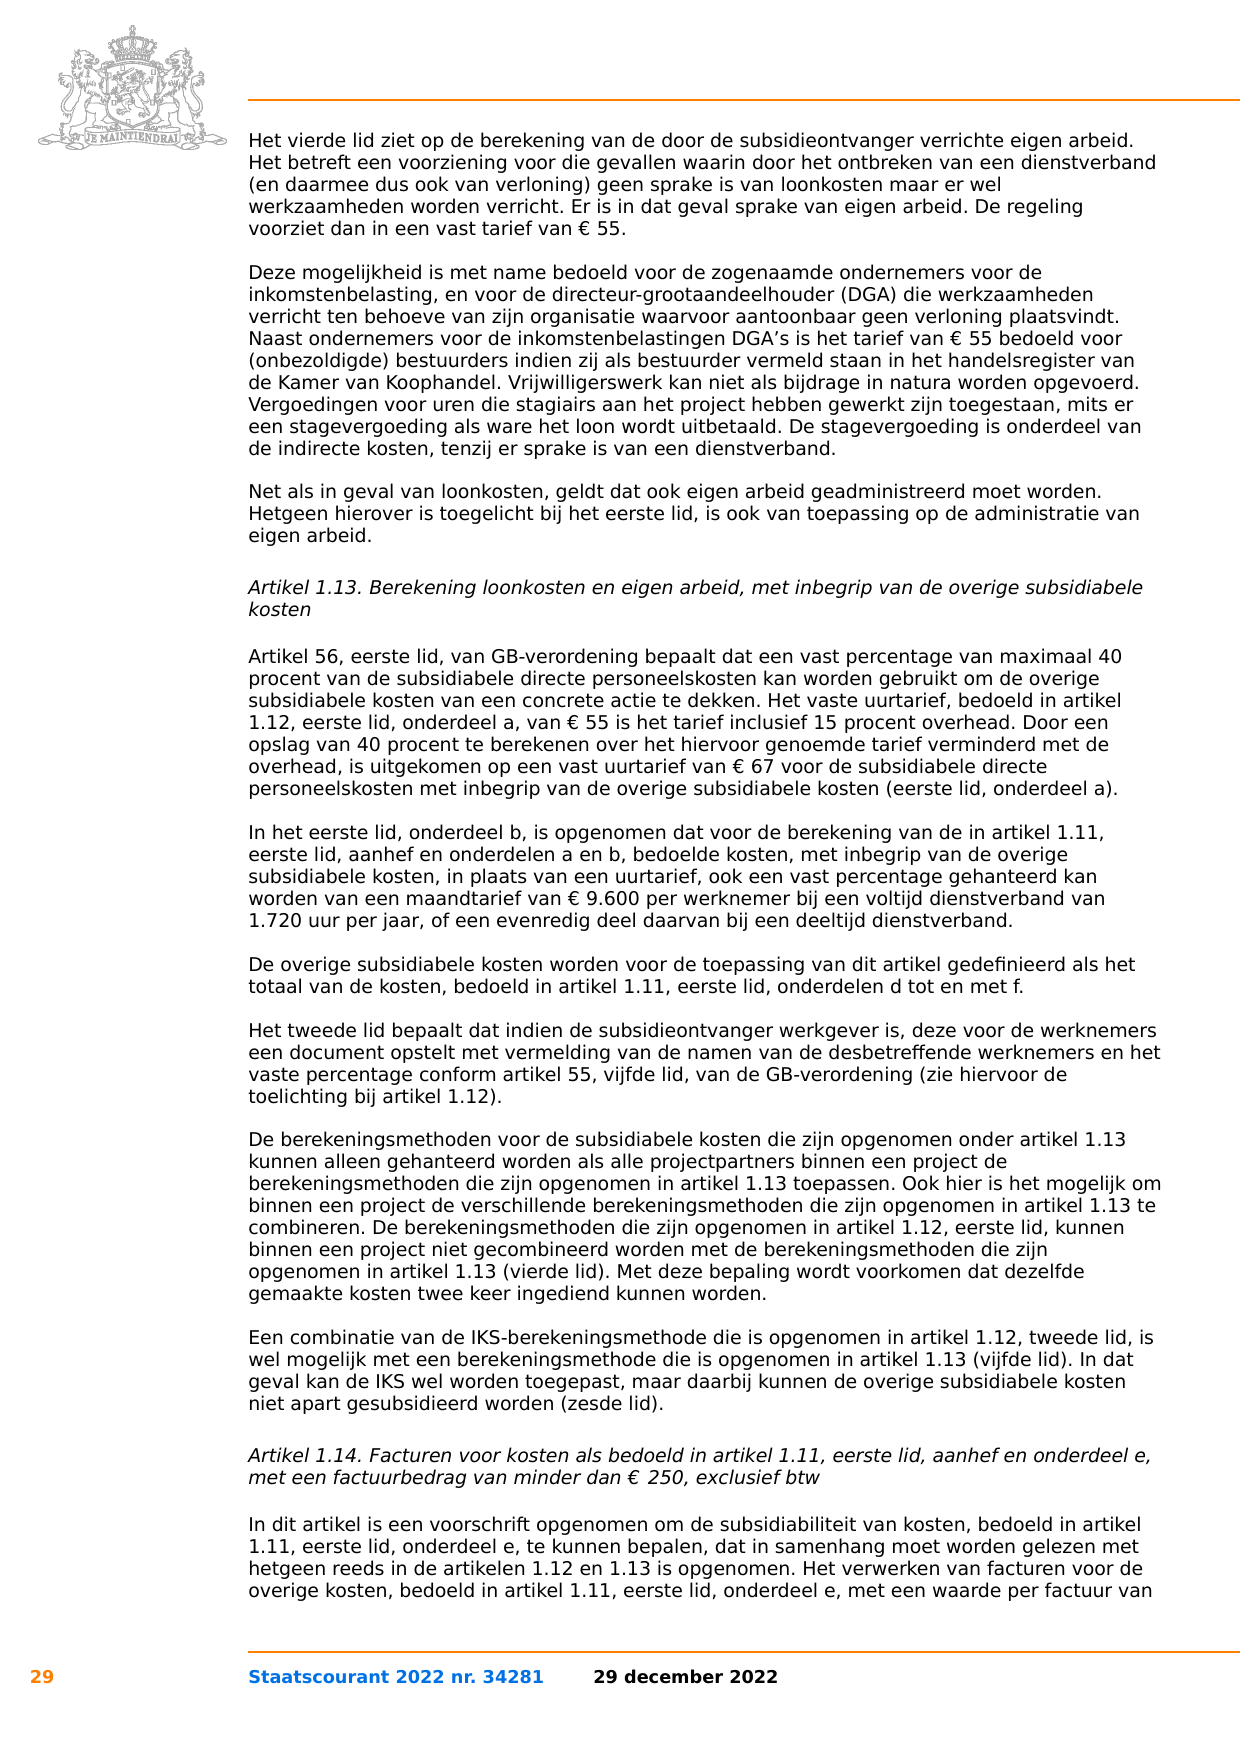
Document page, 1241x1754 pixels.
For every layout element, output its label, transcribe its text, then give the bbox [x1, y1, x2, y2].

subtitle Artikel 1.14. Facturen voor kosten als bedoeld in artikel 1.11, eerste lid, aanhef en onderdeel e, met een factuurbedrag van minder dan € 250, exclusief btw [248, 1445, 1163, 1489]
subtitle Artikel 1.13. Berekening loonkosten en eigen arbeid, met inbegrip van de overige subsidiabele kosten [248, 577, 1163, 621]
text De berekeningsmethoden voor de subsidiabele kosten die zijn opgenomen onder artikel 1.13 kunnen alleen gehanteerd worden als alle projectpartners binnen een project de berekeningsmethoden die zijn opgenomen in artikel 1.13 toepassen. Ook hier is het mogelijk om binnen een project de verschillende berekeningsmethoden die zijn opgenomen in artikel 1.13 te combineren. De berekeningsmethoden die zijn opgenomen in artikel 1.12, eerste lid, kunnen binnen een project niet gecombineerd worden met de berekeningsmethoden die zijn opgenomen in artikel 1.13 (vierde lid). Met deze bepaling wordt voorkomen dat dezelfde gemaakte kosten twee keer ingediend kunnen worden. [248, 1129, 1163, 1305]
text In dit artikel is een voorschrift opgenomen om de subsidiabiliteit van kosten, bedoeld in artikel 1.11, eerste lid, onderdeel e, te kunnen bepalen, dat in samenhang moet worden gelezen met hetgeen reeds in de artikelen 1.12 en 1.13 is opgenomen. Het verwerken van facturen voor de overige kosten, bedoeld in artikel 1.11, eerste lid, onderdeel e, met een waarde per factuur van [248, 1514, 1163, 1602]
text Het tweede lid bepaalt dat indien de subsidieontvanger werkgever is, deze voor de werknemers een document opstelt met vermelding van de namen van de desbetreffende werknemers en het vaste percentage conform artikel 55, vijfde lid, van de GB-verordening (zie hiervoor de toelichting bij artikel 1.12). [248, 1019, 1163, 1107]
text Deze mogelijkheid is met name bedoeld voor de zogenaamde ondernemers voor de inkomstenbelasting, en voor de directeur-grootaandeelhouder (DGA) die werkzaamheden verricht ten behoeve van zijn organisatie waarvoor aantoonbaar geen verloning plaatsvindt. [248, 262, 1163, 328]
text Net als in geval van loonkosten, geldt dat ook eigen arbeid geadministreerd moet worden. Hetgeen hierover is toegelicht bij het eerste lid, is ook van toepassing op de administratie van eigen arbeid. [248, 481, 1163, 547]
text De overige subsidiabele kosten worden voor de toepassing van dit artikel gedefinieerd als het totaal van de kosten, bedoeld in artikel 1.11, eerste lid, onderdelen d tot en met f. [248, 954, 1163, 998]
text Een combinatie van de IKS-berekeningsmethode die is opgenomen in artikel 1.12, tweede lid, is wel mogelijk met een berekeningsmethode die is opgenomen in artikel 1.13 (vijfde lid). In dat geval kan de IKS wel worden toegepast, maar daarbij kunnen de overige subsidiabele kosten niet apart gesubsidieerd worden (zesde lid). [248, 1327, 1163, 1415]
text Het vierde lid ziet op de berekening van de door de subsidieontvanger verrichte eigen arbeid. Het betreft een voorziening voor die gevallen waarin door het ontbreken van een dienstverband (en daarmee dus ook van verloning) geen sprake is van loonkosten maar er wel werkzaamheden worden verricht. Er is in dat geval sprake van eigen arbeid. De regeling voorziet dan in een vast tarief van € 55. [248, 130, 1163, 240]
text In het eerste lid, onderdeel b, is opgenomen dat voor de berekening van de in artikel 1.11, eerste lid, aanhef en onderdelen a en b, bedoelde kosten, met inbegrip van de overige subsidiabele kosten, in plaats van een uurtarief, ook een vast percentage gehanteerd kan worden van een maandtarief van € 9.600 per werknemer bij een voltijd dienstverband van 1.720 uur per jaar, of een evenredig deel daarvan bij een deeltijd dienstverband. [248, 822, 1163, 932]
picture [38, 25, 227, 150]
text Naast ondernemers voor de inkomstenbelastingen DGA’s is het tarief van € 55 bedoeld voor (onbezoldigde) bestuurders indien zij als bestuurder vermeld staan in het handelsregister van de Kamer van Koophandel. Vrijwilligerswerk kan niet als bijdrage in natura worden opgevoerd. Vergoedingen voor uren die stagiairs aan het project hebben gewerkt zijn toegestaan, mits er een stagevergoeding als ware het loon wordt uitbetaald. De stagevergoeding is onderdeel van de indirecte kosten, tenzij er sprake is van een dienstverband. [248, 328, 1163, 459]
text Artikel 56, eerste lid, van GB-verordening bepaalt dat een vast percentage van maximaal 40 procent van de subsidiabele directe personeelskosten kan worden gebruikt om de overige subsidiabele kosten van een concrete actie te dekken. Het vaste uurtarief, bedoeld in artikel 1.12, eerste lid, onderdeel a, van € 55 is het tarief inclusief 15 procent overhead. Door een opslag van 40 procent te berekenen over het hiervoor genoemde tarief verminderd met de overhead, is uitgekomen op een vast uurtarief van € 67 voor de subsidiabele directe personeelskosten met inbegrip van de overige subsidiabele kosten (eerste lid, onderdeel a). [248, 646, 1163, 800]
